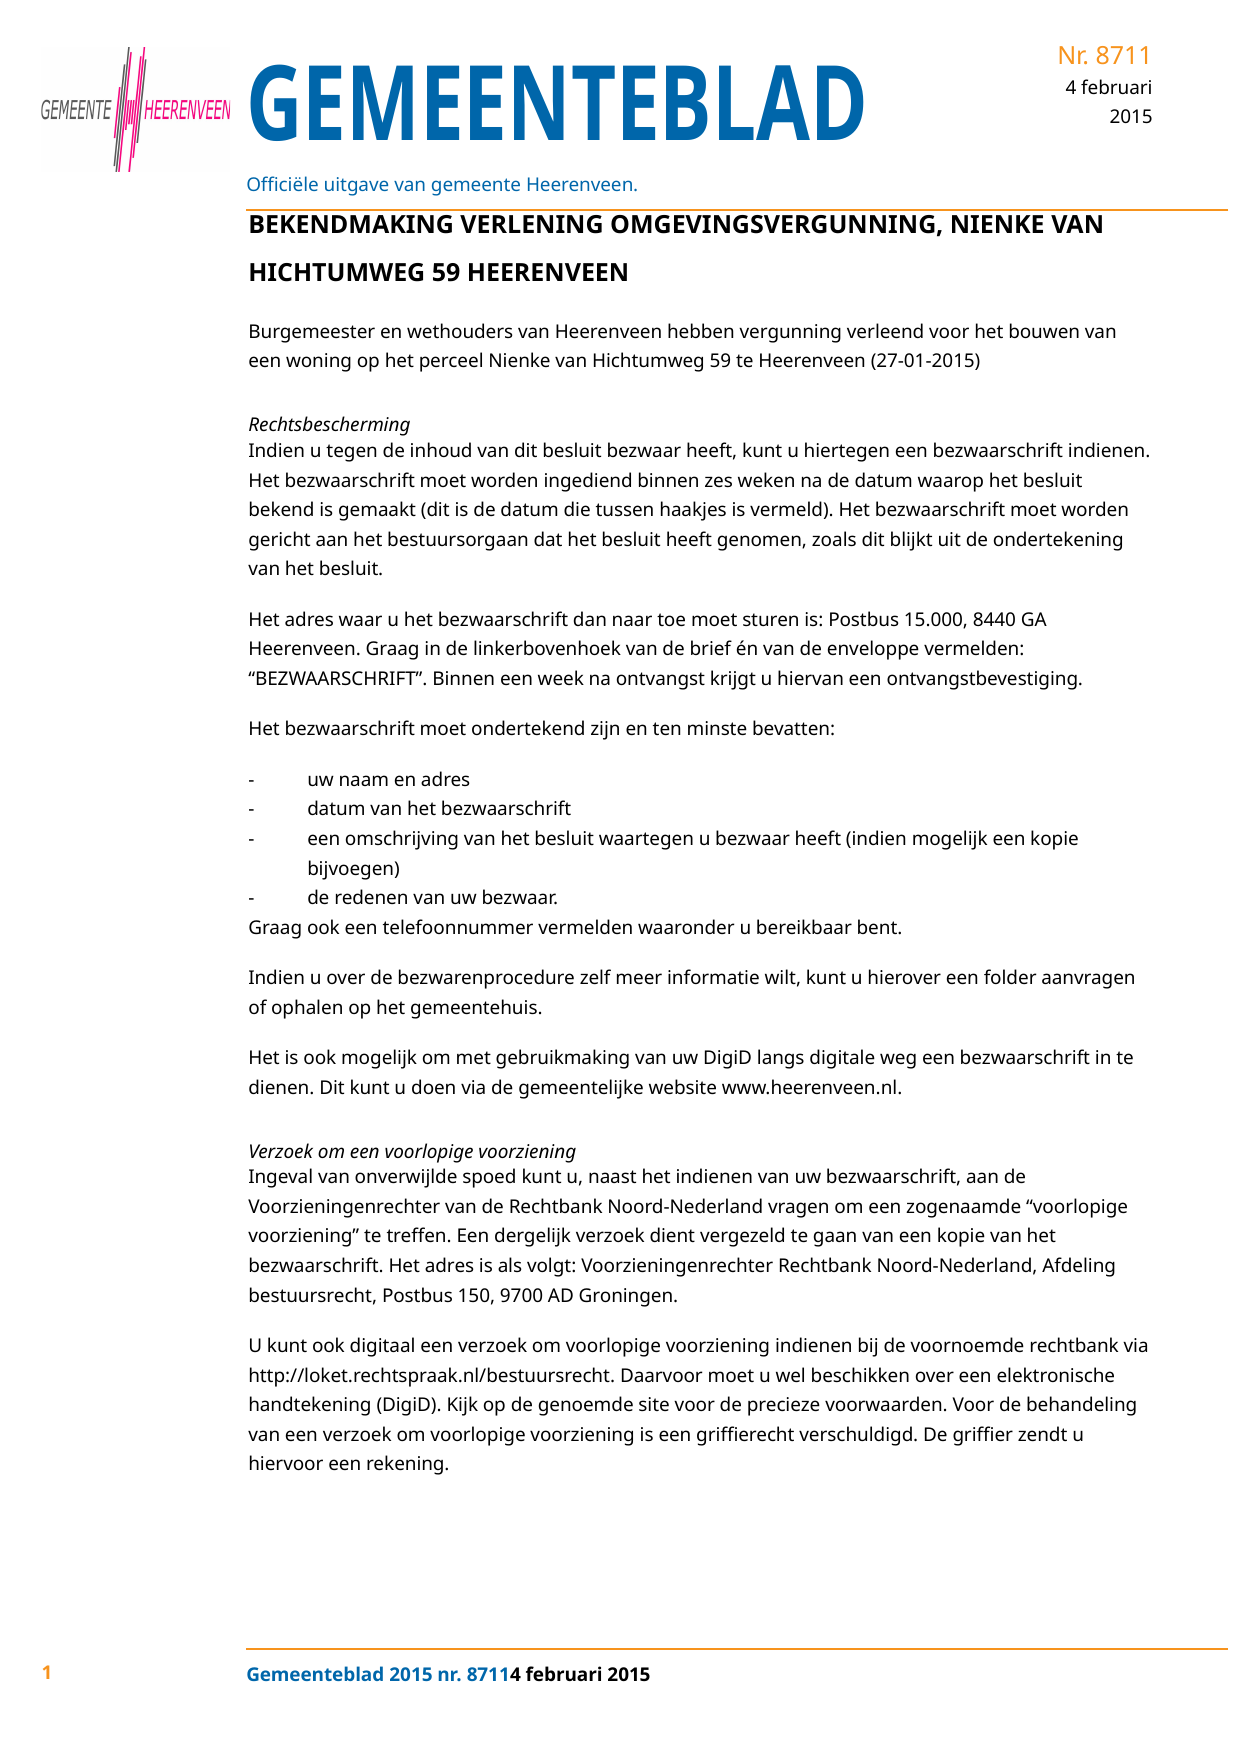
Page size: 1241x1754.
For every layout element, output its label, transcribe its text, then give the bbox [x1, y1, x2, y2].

list datum van het bezwaarschrift [248, 796, 1152, 821]
picture [41, 47, 231, 172]
text Indien u over de bezwarenprocedure zelf meer informatie wilt, kunt u hierover een folder aanvragen of ophalen op het gemeentehuis. [248, 964, 1152, 1019]
text Ingeval van onverwijlde spoed kunt u, naast het indienen van uw bezwaarschrift, aan de Voorzieningenrechter van de Rechtbank Noord-Nederland vragen om een zogenaamde “voorlopige voorziening” te treffen. Een dergelijk verzoek dient vergezeld te gaan van een kopie van het bezwaarschrift. Het adres is als volgt: Voorzieningenrechter Rechtbank Noord-Nederland, Afdeling bestuursrecht, Postbus 150, 9700 AD Groningen. [248, 1163, 1152, 1308]
text Rechtsbescherming [248, 411, 1152, 437]
list de redenen van uw bezwaar. [248, 884, 1152, 910]
text Het bezwaarschrift moet ondertekend zijn en ten minste bevatten: [248, 716, 1152, 741]
text Graag ook een telefoonnummer vermelden waaronder u bereikbaar bent. [248, 914, 1152, 939]
text U kunt ook digitaal een verzoek om voorlopige voorziening indienen bij de voornoemde rechtbank via http://loket.rechtspraak.nl/bestuursrecht. Daarvoor moet u wel beschikken over een elektronische handtekening (DigiD). Kijk op de genoemde site voor de precieze voorwaarden. Voor de behandeling van een verzoek om voorlopige voorziening is een griffierecht verschuldigd. De griffier zendt u hiervoor een rekening. [248, 1332, 1152, 1476]
list uw naam en adres [248, 766, 1152, 792]
text Indien u tegen de inhoud van dit besluit bezwaar heeft, kunt u hiertegen een bezwaarschrift indienen. Het bezwaarschrift moet worden ingediend binnen zes weken na de datum waarop het besluit bekend is gemaakt (dit is de datum die tussen haakjes is vermeld). Het bezwaarschrift moet worden gericht aan het bestuursorgaan dat het besluit heeft genomen, zoals dit blijkt uit de ondertekening van het besluit. [248, 437, 1152, 581]
text Het is ook mogelijk om met gebruikmaking van uw DigiD langs digitale weg een bezwaarschrift in te dienen. Dit kunt u doen via de gemeentelijke website www.heerenveen.nl. [248, 1044, 1152, 1099]
text BEKENDMAKING VERLENING OMGEVINGSVERGUNNING, NIENKE VAN HICHTUMWEG 59 HEERENVEEN [248, 211, 1152, 288]
text Verzoek om een voorlopige voorziening [248, 1138, 1152, 1163]
text Het adres waar u het bezwaarschrift dan naar toe moet sturen is: Postbus 15.000, 8440 GA Heerenveen. Graag in de linkerbovenhoek van de brief én van de enveloppe vermelden: “BEZWAARSCHRIFT”. Binnen een week na ontvangst krijgt u hiervan een ontvangstbevestiging. [248, 606, 1152, 691]
text Burgemeester en wethouders van Heerenveen hebben vergunning verleend voor het bouwen van een woning op het perceel Nienke van Hichtumweg 59 te Heerenveen (27-01-2015) [248, 318, 1152, 373]
list een omschrijving van het besluit waartegen u bezwaar heeft (indien mogelijk een kopie bijvoegen) [248, 825, 1152, 880]
